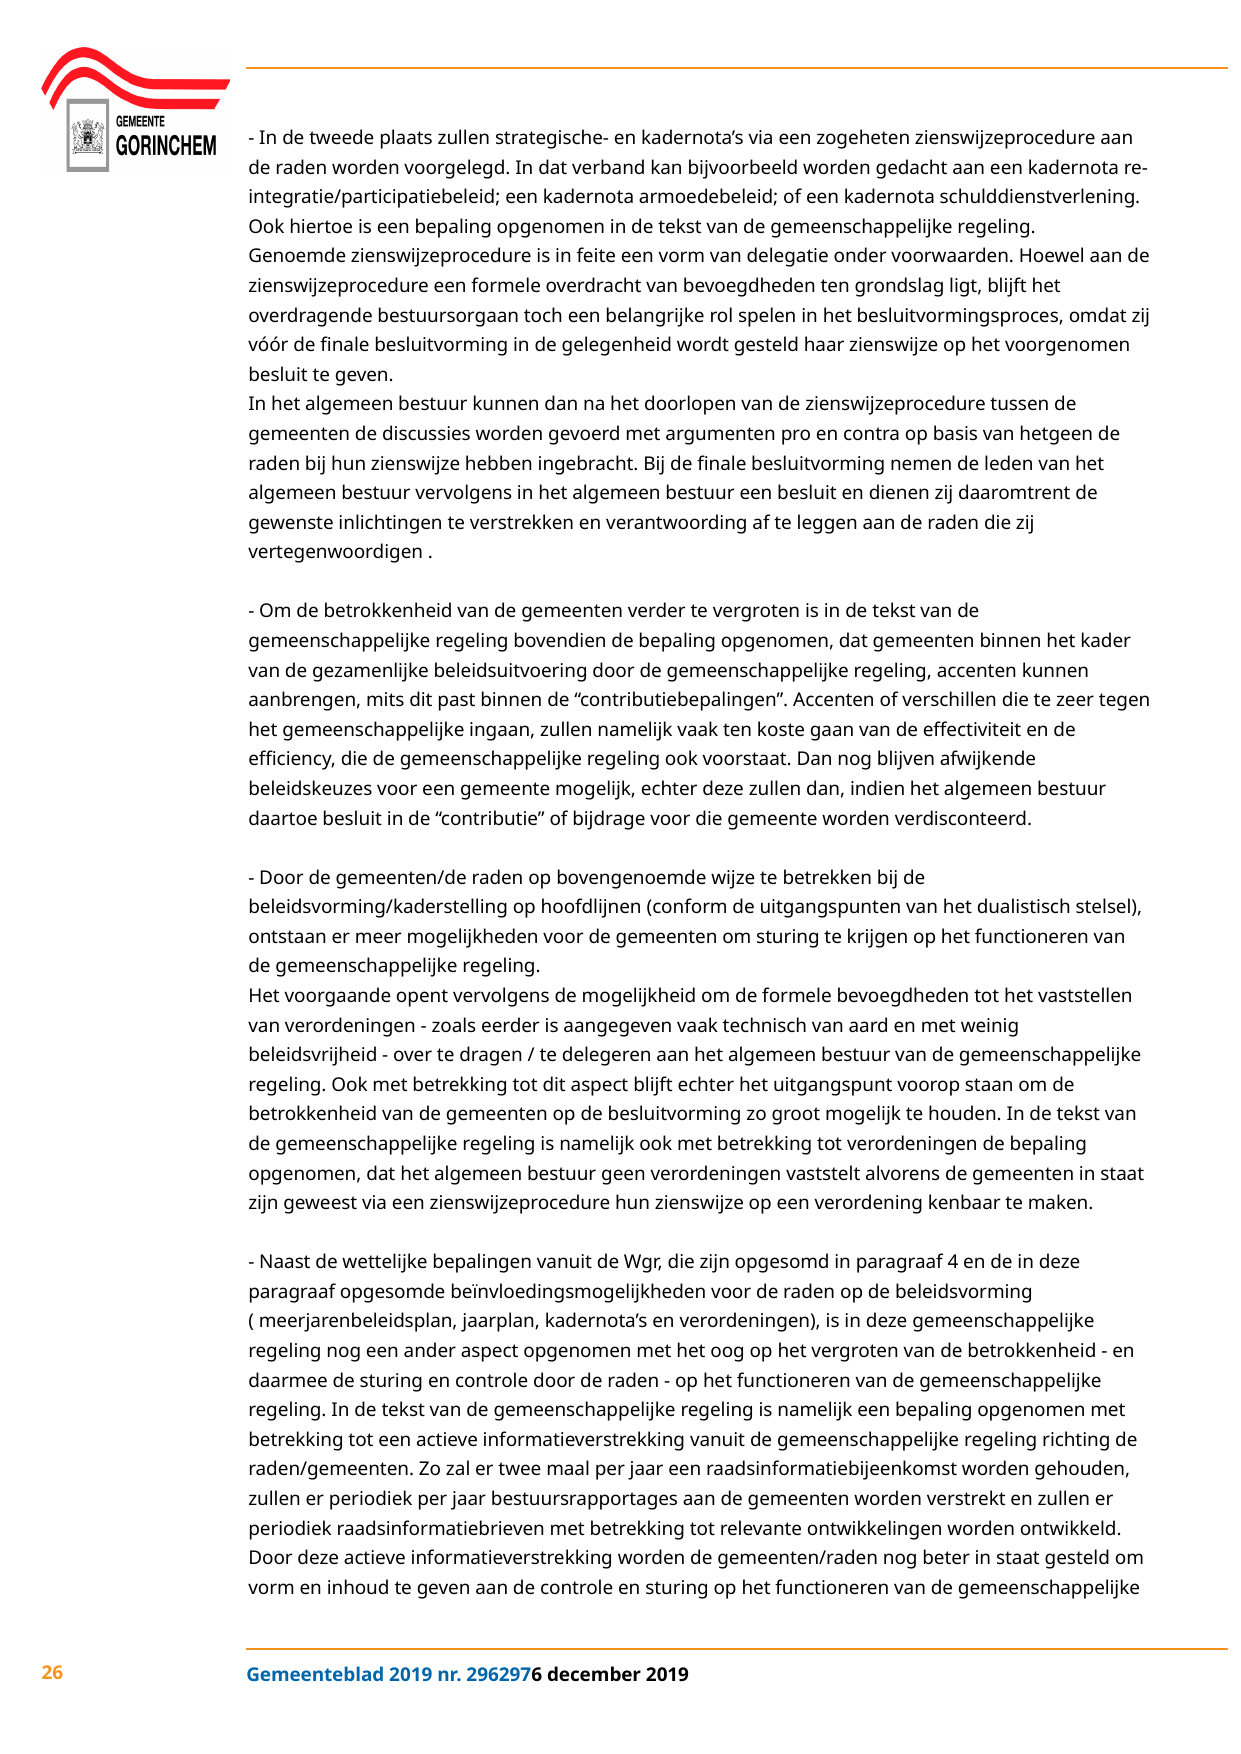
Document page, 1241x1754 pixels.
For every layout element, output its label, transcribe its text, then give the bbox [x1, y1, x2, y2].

text Het voorgaande opent vervolgens de mogelijkheid om de formele bevoegdheden tot het vaststellen van verordeningen - zoals eerder is aangegeven vaak technisch van aard en met weinig beleidsvrijheid - over te dragen / te delegeren aan het algemeen bestuur van de gemeenschappelijke regeling. Ook met betrekking tot dit aspect blijft echter het uitgangspunt voorop staan om de betrokkenheid van de gemeenten op de besluitvorming zo groot mogelijk te houden. In de tekst van de gemeenschappelijke regeling is namelijk ook met betrekking tot verordeningen de bepaling opgenomen, dat het algemeen bestuur geen verordeningen vaststelt alvorens de gemeenten in staat zijn geweest via een zienswijzeprocedure hun zienswijze op een verordening kenbaar te maken. [248, 982, 1152, 1215]
text - In de tweede plaats zullen strategische- en kadernota’s via een zogeheten zienswijzeprocedure aan de raden worden voorgelegd. In dat verband kan bijvoorbeeld worden gedacht aan een kadernota re-integratie/participatiebeleid; een kadernota armoedebeleid; of een kadernota schulddienstverlening. Ook hiertoe is een bepaling opgenomen in de tekst van de gemeenschappelijke regeling. [248, 124, 1152, 239]
text Genoemde zienswijzeprocedure is in feite een vorm van delegatie onder voorwaarden. Hoewel aan de zienswijzeprocedure een formele overdracht van bevoegdheden ten grondslag ligt, blijft het overdragende bestuursorgaan toch een belangrijke rol spelen in het besluitvormingsproces, omdat zij vóór de finale besluitvorming in de gelegenheid wordt gesteld haar zienswijze op het voorgenomen besluit te geven. [248, 243, 1152, 387]
text - Naast de wettelijke bepalingen vanuit de Wgr, die zijn opgesomd in paragraaf 4 en de in deze paragraaf opgesomde beïnvloedingsmogelijkheden voor de raden op de beleidsvorming ( meerjarenbeleidsplan, jaarplan, kadernota’s en verordeningen), is in deze gemeenschappelijke regeling nog een ander aspect opgenomen met het oog op het vergroten van de betrokkenheid - en daarmee de sturing en controle door de raden - op het functioneren van de gemeenschappelijke regeling. In de tekst van de gemeenschappelijke regeling is namelijk een bepaling opgenomen met betrekking tot een actieve informatieverstrekking vanuit de gemeenschappelijke regeling richting de raden/gemeenten. Zo zal er twee maal per jaar een raadsinformatiebijeenkomst worden gehouden, zullen er periodiek per jaar bestuursrapportages aan de gemeenten worden verstrekt en zullen er periodiek raadsinformatiebrieven met betrekking tot relevante ontwikkelingen worden ontwikkeld. [248, 1248, 1152, 1541]
text In het algemeen bestuur kunnen dan na het doorlopen van de zienswijzeprocedure tussen de gemeenten de discussies worden gevoerd met argumenten pro en contra op basis van hetgeen de raden bij hun zienswijze hebben ingebracht. Bij de finale besluitvorming nemen de leden van het algemeen bestuur vervolgens in het algemeen bestuur een besluit en dienen zij daaromtrent de gewenste inlichtingen te verstrekken en verantwoording af te leggen aan de raden die zij vertegenwoordigen . [248, 391, 1152, 564]
text - Om de betrokkenheid van de gemeenten verder te vergroten is in de tekst van de gemeenschappelijke regeling bovendien de bepaling opgenomen, dat gemeenten binnen het kader van de gezamenlijke beleidsuitvoering door de gemeenschappelijke regeling, accenten kunnen aanbrengen, mits dit past binnen de “contributiebepalingen”. Accenten of verschillen die te zeer tegen het gemeenschappelijke ingaan, zullen namelijk vaak ten koste gaan van de effectiviteit en de efficiency, die de gemeenschappelijke regeling ook voorstaat. Dan nog blijven afwijkende beleidskeuzes voor een gemeente mogelijk, echter deze zullen dan, indien het algemeen bestuur daartoe besluit in de “contributie” of bijdrage voor die gemeente worden verdisconteerd. [248, 598, 1152, 831]
text Door deze actieve informatieverstrekking worden de gemeenten/raden nog beter in staat gesteld om vorm en inhoud te geven aan de controle en sturing op het functioneren van de gemeenschappelijke [248, 1544, 1152, 1600]
picture [41, 47, 231, 172]
text - Door de gemeenten/de raden op bovengenoemde wijze te betrekken bij de beleidsvorming/kaderstelling op hoofdlijnen (conform de uitgangspunten van het dualistisch stelsel), ontstaan er meer mogelijkheden voor de gemeenten om sturing te krijgen op het functioneren van de gemeenschappelijke regeling. [248, 864, 1152, 978]
